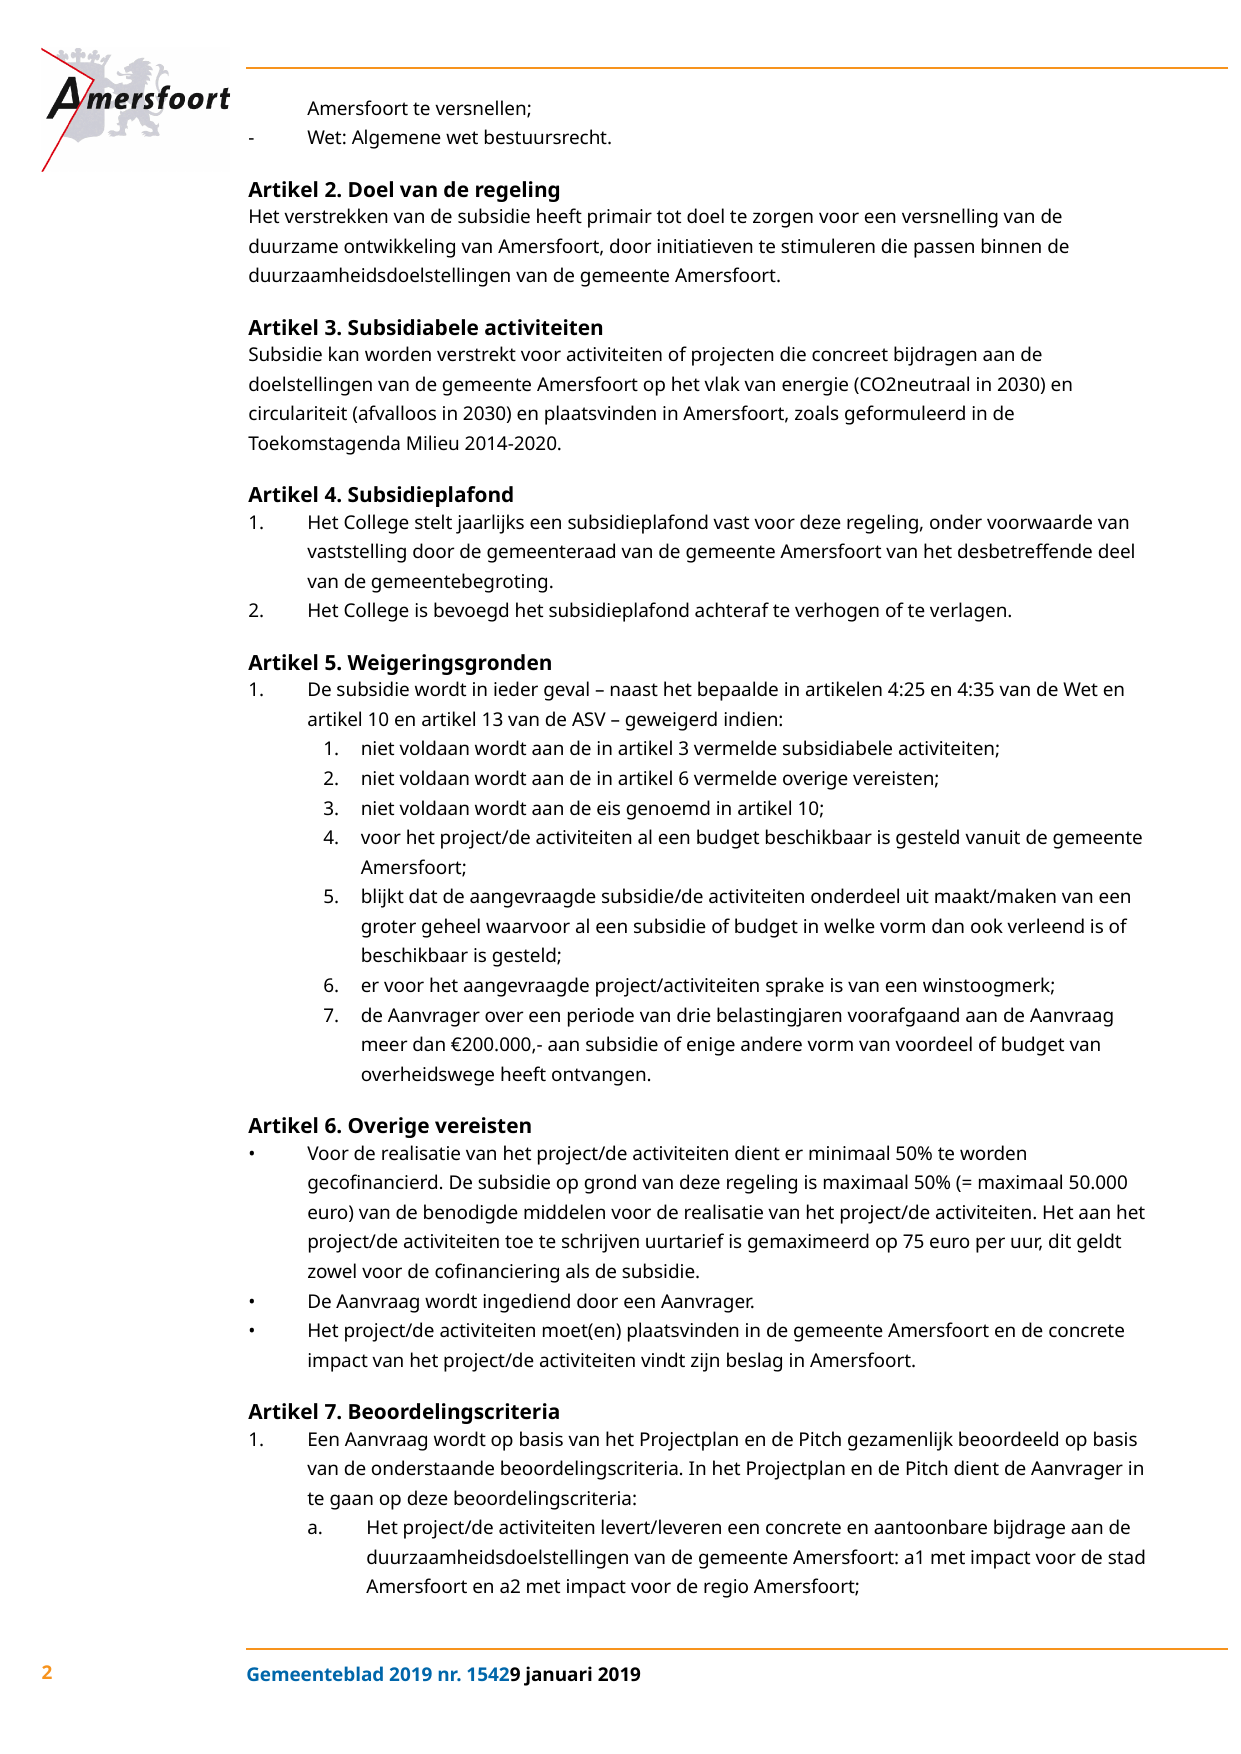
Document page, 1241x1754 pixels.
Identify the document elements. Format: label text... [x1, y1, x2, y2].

picture [41, 47, 231, 172]
list Het College is bevoegd het subsidieplafond achteraf te verhogen of te verlagen. [248, 598, 1152, 623]
list Een Aanvraag wordt op basis van het Projectplan en de Pitch gezamenlijk beoordeeld op basis van de onderstaande beoordelingscriteria. In het Projectplan en de Pitch dient de Aanvrager in te gaan op deze beoordelingscriteria: [248, 1426, 1152, 1511]
list De Aanvraag wordt ingediend door een Aanvrager. [248, 1288, 1152, 1313]
text Artikel 2. Doel van de regeling [248, 175, 1152, 203]
list Voor de realisatie van het project/de activiteiten dient er minimaal 50% te worden gecofinancierd. De subsidie op grond van deze regeling is maximaal 50% (= maximaal 50.000 euro) van de benodigde middelen voor de realisatie van het project/de activiteiten. Het aan het project/de activiteiten toe te schrijven uurtarief is gemaximeerd op 75 euro per uur, dit geldt zowel voor de cofinanciering als de subsidie. [248, 1140, 1152, 1284]
list niet voldaan wordt aan de in artikel 6 vermelde overige vereisten; [323, 765, 1152, 791]
text Artikel 6. Overige vereisten [248, 1111, 1152, 1140]
list Amersfoort te versnellen; [248, 95, 1152, 121]
text Het verstrekken van de subsidie heeft primair tot doel te zorgen voor een versnelling van de duurzame ontwikkeling van Amersfoort, door initiatieven te stimuleren die passen binnen de duurzaamheidsdoelstellingen van de gemeente Amersfoort. [248, 203, 1152, 288]
list er voor het aangevraagde project/activiteiten sprake is van een winstoogmerk; [323, 972, 1152, 998]
text Artikel 3. Subsidiabele activiteiten [248, 313, 1152, 341]
list De subsidie wordt in ieder geval – naast het bepaalde in artikelen 4:25 en 4:35 van de Wet en artikel 10 en artikel 13 van de ASV – geweigerd indien: [248, 676, 1152, 732]
list blijkt dat de aangevraagde subsidie/de activiteiten onderdeel uit maakt/maken van een groter geheel waarvoor al een subsidie of budget in welke vorm dan ook verleend is of beschikbaar is gesteld; [323, 883, 1152, 968]
list de Aanvrager over een periode van drie belastingjaren voorafgaand aan de Aanvraag meer dan €200.000,- aan subsidie of enige andere vorm van voordeel of budget van overheidswege heeft ontvangen. [323, 1002, 1152, 1087]
list Het project/de activiteiten moet(en) plaatsvinden in de gemeente Amersfoort en de concrete impact van het project/de activiteiten vindt zijn beslag in Amersfoort. [248, 1317, 1152, 1373]
list niet voldaan wordt aan de in artikel 3 vermelde subsidiabele activiteiten; [323, 736, 1152, 761]
list Het project/de activiteiten levert/leveren een concrete en aantoonbare bijdrage aan de duurzaamheidsdoelstellingen van de gemeente Amersfoort: a1 met impact voor de stad Amersfoort en a2 met impact voor de regio Amersfoort; [307, 1514, 1152, 1599]
text Subsidie kan worden verstrekt voor activiteiten of projecten die concreet bijdragen aan de doelstellingen van de gemeente Amersfoort op het vlak van energie (CO2neutraal in 2030) en circulariteit (afvalloos in 2030) en plaatsvinden in Amersfoort, zoals geformuleerd in de Toekomstagenda Milieu 2014-2020. [248, 341, 1152, 456]
list niet voldaan wordt aan de eis genoemd in artikel 10; [323, 795, 1152, 821]
text Artikel 4. Subsidieplafond [248, 480, 1152, 509]
list voor het project/de activiteiten al een budget beschikbaar is gesteld vanuit de gemeente Amersfoort; [323, 824, 1152, 880]
text Artikel 5. Weigeringsgronden [248, 648, 1152, 676]
text Artikel 7. Beoordelingscriteria [248, 1397, 1152, 1426]
list Wet: Algemene wet bestuursrecht. [248, 124, 1152, 150]
list Het College stelt jaarlijks een subsidieplafond vast voor deze regeling, onder voorwaarde van vaststelling door de gemeenteraad van de gemeente Amersfoort van het desbetreffende deel van de gemeentebegroting. [248, 509, 1152, 594]
